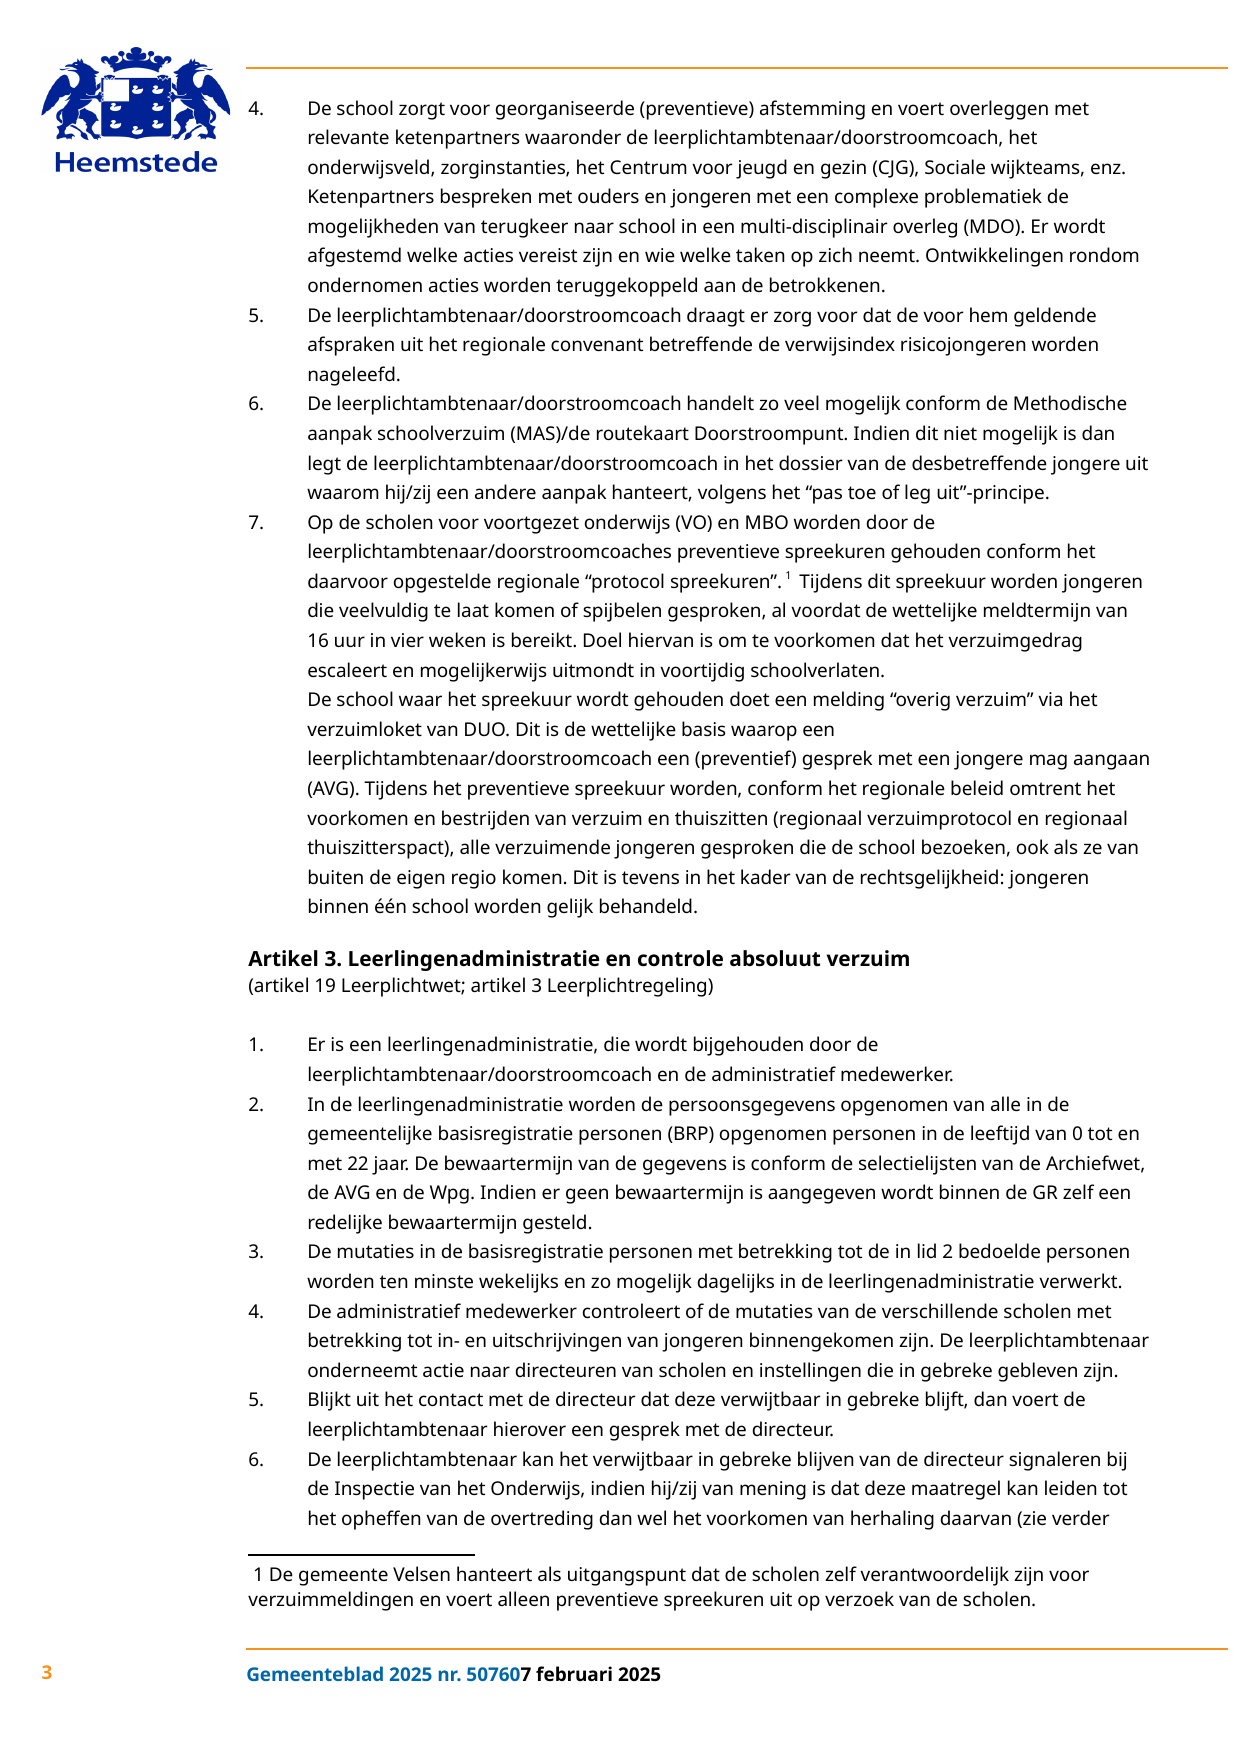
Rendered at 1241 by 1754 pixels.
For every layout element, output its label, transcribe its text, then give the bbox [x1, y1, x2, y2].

list De school waar het spreekuur wordt gehouden doet een melding “overig verzuim” via het verzuimloket van DUO. Dit is de wettelijke basis waarop een leerplichtambtenaar/doorstroomcoach een (preventief) gesprek met een jongere mag aangaan (AVG). Tijdens het preventieve spreekuur worden, conform het regionale beleid omtrent het voorkomen en bestrijden van verzuim en thuiszitten (regionaal verzuimprotocol en regionaal thuiszitterspact), alle verzuimende jongeren gesproken die de school bezoeken, ook als ze van buiten de eigen regio komen. Dit is tevens in het kader van de rechtsgelijkheid: jongeren binnen één school worden gelijk behandeld. [248, 686, 1152, 919]
list De gemeente Velsen hanteert als uitgangspunt dat de scholen zelf verantwoordelijk zijn voor verzuimmeldingen en voert alleen preventieve spreekuren uit op verzoek van de scholen. [248, 1561, 1152, 1612]
picture [41, 47, 231, 172]
list De administratief medewerker controleert of de mutaties van de verschillende scholen met betrekking tot in- en uitschrijvingen van jongeren binnengekomen zijn. De leerplichtambtenaar onderneemt actie naar directeuren van scholen en instellingen die in gebreke gebleven zijn. [248, 1298, 1152, 1383]
list De school zorgt voor georganiseerde (preventieve) afstemming en voert overleggen met relevante ketenpartners waaronder de leerplichtambtenaar/doorstroomcoach, het onderwijsveld, zorginstanties, het Centrum voor jeugd en gezin (CJG), Sociale wijkteams, enz. Ketenpartners bespreken met ouders en jongeren met een complexe problematiek de mogelijkheden van terugkeer naar school in een multi-disciplinair overleg (MDO). Er wordt afgestemd welke acties vereist zijn en wie welke taken op zich neemt. Ontwikkelingen rondom ondernomen acties worden teruggekoppeld aan de betrokkenen. [248, 95, 1152, 298]
list De leerplichtambtenaar/doorstroomcoach handelt zo veel mogelijk conform de Methodische aanpak schoolverzuim (MAS)/de routekaart Doorstroompunt. Indien dit niet mogelijk is dan legt de leerplichtambtenaar/doorstroomcoach in het dossier van de desbetreffende jongere uit waarom hij/zij een andere aanpak hanteert, volgens het “pas toe of leg uit”-principe. [248, 391, 1152, 505]
list Er is een leerlingenadministratie, die wordt bijgehouden door de leerplichtambtenaar/doorstroomcoach en de administratief medewerker. [248, 1032, 1152, 1087]
list Op de scholen voor voortgezet onderwijs (VO) en MBO worden door de leerplichtambtenaar/doorstroomcoaches preventieve spreekuren gehouden conform het daarvoor opgestelde regionale “protocol spreekuren”. Tijdens dit spreekuur worden jongeren die veelvuldig te laat komen of spijbelen gesproken, al voordat de wettelijke meldtermijn van 16 uur in vier weken is bereikt. Doel hiervan is om te voorkomen dat het verzuimgedrag escaleert en mogelijkerwijs uitmondt in voortijdig schoolverlaten. [248, 509, 1152, 683]
list De mutaties in de basisregistratie personen met betrekking tot de in lid 2 bedoelde personen worden ten minste wekelijks en zo mogelijk dagelijks in de leerlingenadministratie verwerkt. [248, 1239, 1152, 1294]
text Artikel 3. Leerlingenadministratie en controle absoluut verzuim [248, 944, 1152, 972]
list In de leerlingenadministratie worden de persoonsgegevens opgenomen van alle in de gemeentelijke basisregistratie personen (BRP) opgenomen personen in de leeftijd van 0 tot en met 22 jaar. De bewaartermijn van de gegevens is conform de selectielijsten van de Archiefwet, de AVG en de Wpg. Indien er geen bewaartermijn is aangegeven wordt binnen de GR zelf een redelijke bewaartermijn gesteld. [248, 1091, 1152, 1235]
list De leerplichtambtenaar kan het verwijtbaar in gebreke blijven van de directeur signaleren bij de Inspectie van het Onderwijs, indien hij/zij van mening is dat deze maatregel kan leiden tot het opheffen van de overtreding dan wel het voorkomen van herhaling daarvan (zie verder [248, 1446, 1152, 1531]
list De leerplichtambtenaar/doorstroomcoach draagt er zorg voor dat de voor hem geldende afspraken uit het regionale convenant betreffende de verwijsindex risicojongeren worden nageleefd. [248, 302, 1152, 387]
list Blijkt uit het contact met de directeur dat deze verwijtbaar in gebreke blijft, dan voert de leerplichtambtenaar hierover een gesprek met de directeur. [248, 1387, 1152, 1442]
text (artikel 19 Leerplichtwet; artikel 3 Leerplichtregeling) [248, 972, 1152, 998]
